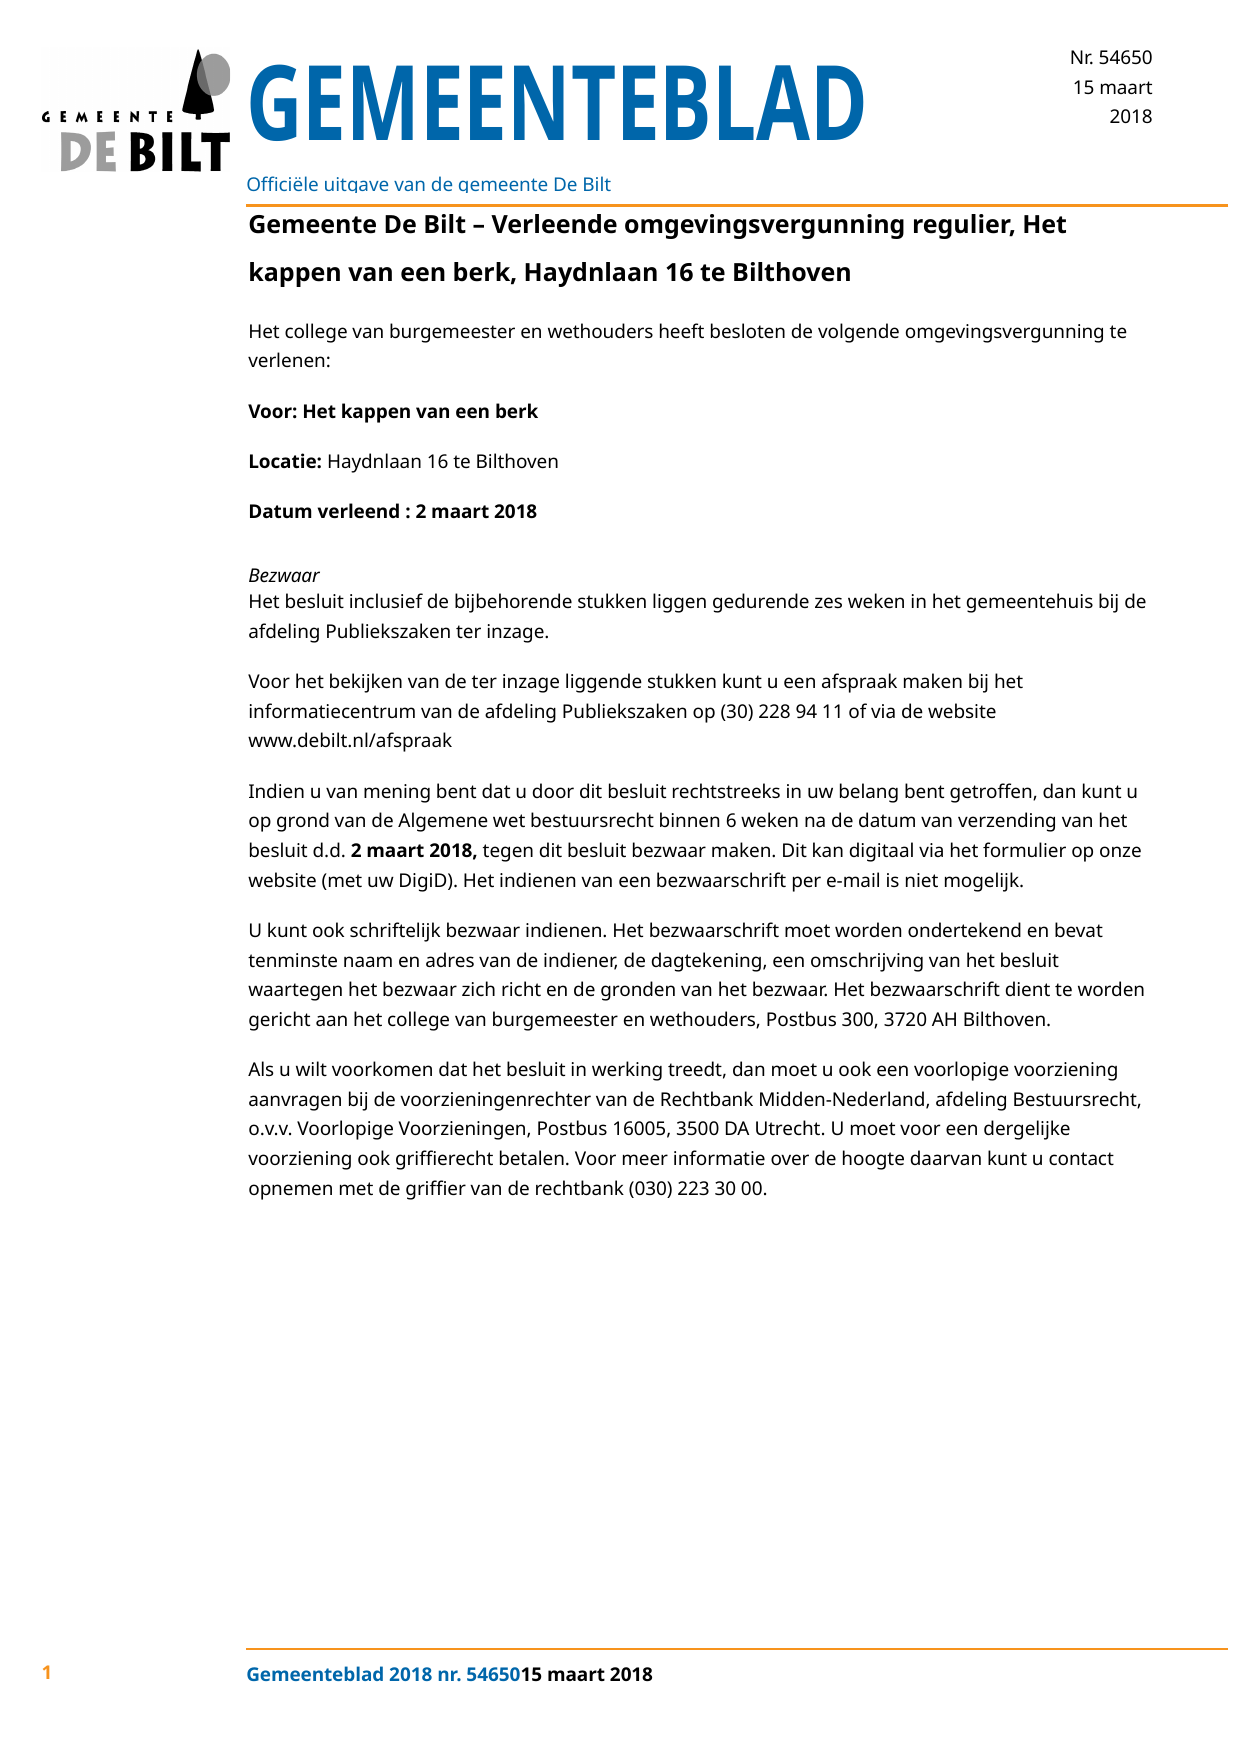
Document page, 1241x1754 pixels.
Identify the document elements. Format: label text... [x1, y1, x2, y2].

text Voor het bekijken van de ter inzage liggende stukken kunt u een afspraak maken bij het informatiecentrum van de afdeling Publiekszaken op (30) 228 94 11 of via de website www.debilt.nl/afspraak [248, 668, 1152, 753]
text Als u wilt voorkomen dat het besluit in werking treedt, dan moet u ook een voorlopige voorziening aanvragen bij de voorzieningenrechter van de Rechtbank Midden-Nederland, afdeling Bestuursrecht, o.v.v. Voorlopige Voorzieningen, Postbus 16005, 3500 DA Utrecht. U moet voor een dergelijke voorziening ook griffierecht betalen. Voor meer informatie over de hoogte daarvan kunt u contact opnemen met de griffier van de rechtbank (030) 223 30 00. [248, 1056, 1152, 1200]
text Gemeente De Bilt – Verleende omgevingsvergunning regulier, Het kappen van een berk, Haydnlaan 16 te Bilthoven [248, 207, 1152, 288]
text Indien u van mening bent dat u door dit besluit rechtstreeks in uw belang bent getroffen, dan kunt u op grond van de Algemene wet bestuursrecht binnen 6 weken na de datum van verzending van het besluit d.d. 2 maart 2018, tegen dit besluit bezwaar maken. Dit kan digitaal via het formulier op onze website (met uw DigiD). Het indienen van een bezwaarschrift per e-mail is niet mogelijk. [248, 778, 1152, 892]
text Het college van burgemeester en wethouders heeft besloten de volgende omgevingsvergunning te verlenen: [248, 318, 1152, 373]
text Het besluit inclusief de bijbehorende stukken liggen gedurende zes weken in het gemeentehuis bij de afdeling Publiekszaken ter inzage. [248, 588, 1152, 644]
picture [41, 47, 231, 172]
text U kunt ook schriftelijk bezwaar indienen. Het bezwaarschrift moet worden ondertekend en bevat tenminste naam en adres van de indiener, de dagtekening, een omschrijving van het besluit waartegen het bezwaar zich richt en de gronden van het bezwaar. Het bezwaarschrift dient te worden gericht aan het college van burgemeester en wethouders, Postbus 300, 3720 AH Bilthoven. [248, 917, 1152, 1032]
text Locatie: Haydnlaan 16 te Bilthoven [248, 448, 1152, 474]
text Datum verleend : 2 maart 2018 [248, 499, 1152, 524]
text Voor: Het kappen van een berk [248, 398, 1152, 424]
text Bezwaar [248, 563, 1152, 588]
